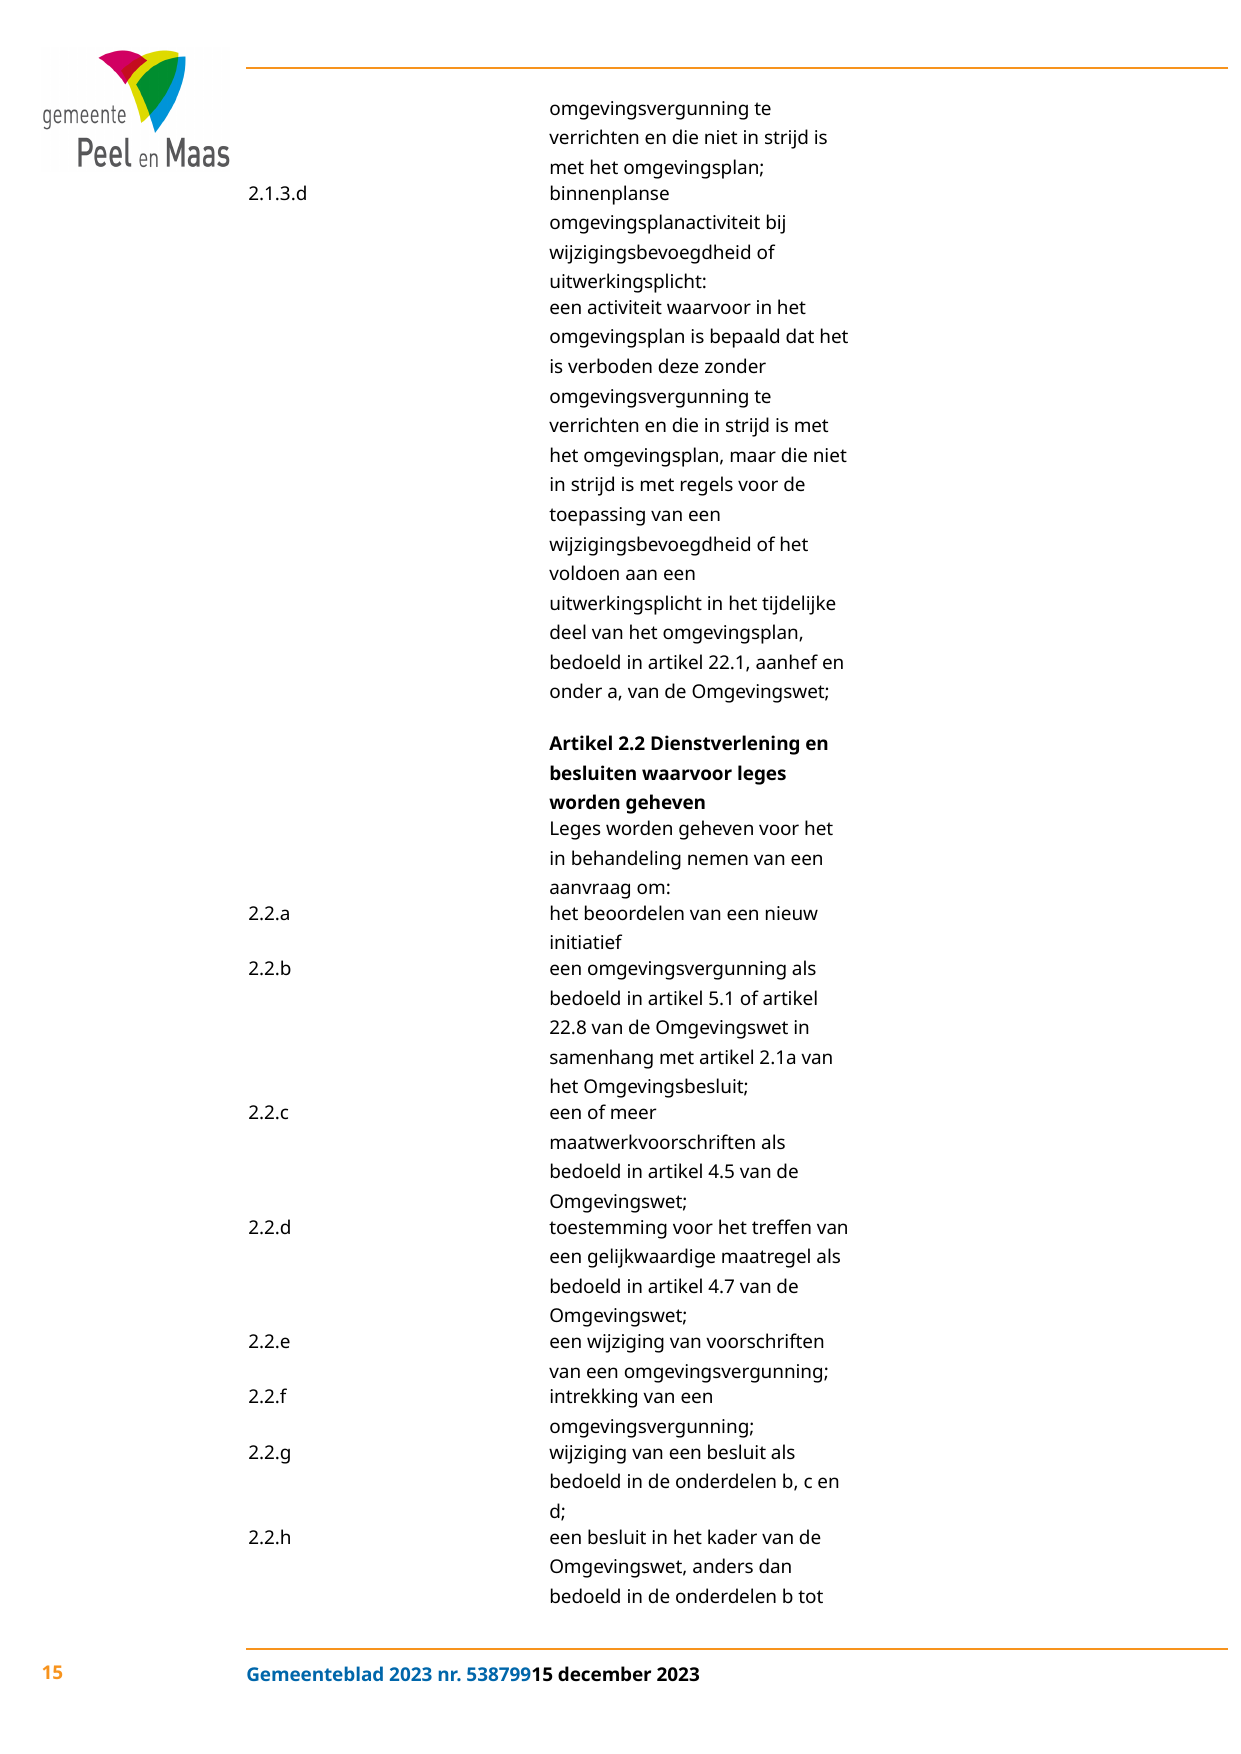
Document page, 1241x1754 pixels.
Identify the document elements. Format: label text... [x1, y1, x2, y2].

table_cell [850, 1439, 1152, 1524]
table_cell [850, 1384, 1152, 1439]
table_cell 2.2.e [248, 1328, 549, 1384]
table_cell [248, 95, 549, 180]
table_cell wijziging van een besluit als bedoeld in de onderdelen b, c en d; [549, 1439, 850, 1524]
table_cell [850, 294, 1152, 704]
table_cell 2.2.g [248, 1439, 549, 1524]
table_cell een besluit in het kader van de Omgevingswet, anders dan bedoeld in de onderdelen b tot [549, 1524, 850, 1609]
table_cell 2.2.b [248, 955, 549, 1099]
table_cell [248, 815, 549, 900]
table_cell 2.1.3.d [248, 180, 549, 294]
table_cell een omgevingsvergunning als bedoeld in artikel 5.1 of artikel 22.8 van de Omgevingswet in samenhang met artikel 2.1a van het Omgevingsbesluit; [549, 955, 850, 1099]
table_cell [248, 705, 549, 730]
table_cell Artikel 2.2 Dienstverlening en besluiten waarvoor leges worden geheven [549, 730, 850, 815]
table_cell [850, 180, 1152, 294]
table_cell [850, 1099, 1152, 1214]
table_cell 2.2.a [248, 900, 549, 955]
table_cell 2.2.d [248, 1214, 549, 1328]
table_cell [248, 294, 549, 704]
table_cell [850, 1524, 1152, 1609]
table_cell [248, 730, 549, 815]
table_cell [850, 955, 1152, 1099]
table_cell een wijziging van voorschriften van een omgevingsvergunning; [549, 1328, 850, 1384]
table_cell [549, 705, 850, 730]
table_cell een of meer maatwerkvoorschriften als bedoeld in artikel 4.5 van de Omgevingswet; [549, 1099, 850, 1214]
table_cell [850, 1328, 1152, 1384]
table_cell [850, 730, 1152, 815]
table_cell omgevingsvergunning te verrichten en die niet in strijd is met het omgevingsplan; [549, 95, 850, 180]
table_cell binnenplanse omgevingsplanactiviteit bij wijzigingsbevoegdheid of uitwerkingsplicht: [549, 180, 850, 294]
table_cell intrekking van een omgevingsvergunning; [549, 1384, 850, 1439]
table_cell toestemming voor het treffen van een gelijkwaardige maatregel als bedoeld in artikel 4.7 van de Omgevingswet; [549, 1214, 850, 1328]
table_cell [850, 815, 1152, 900]
table_cell [850, 95, 1152, 180]
table_cell [850, 900, 1152, 955]
picture [41, 47, 231, 172]
table_cell [850, 1214, 1152, 1328]
table_cell 2.2.h [248, 1524, 549, 1609]
table_cell een activiteit waarvoor in het omgevingsplan is bepaald dat het is verboden deze zonder omgevingsvergunning te verrichten en die in strijd is met het omgevingsplan, maar die niet in strijd is met regels voor de toepassing van een wijzigingsbevoegdheid of het voldoen aan een uitwerkingsplicht in het tijdelijke deel van het omgevingsplan, bedoeld in artikel 22.1, aanhef en onder a, van de Omgevingswet; [549, 294, 850, 704]
table_cell het beoordelen van een nieuw initiatief [549, 900, 850, 955]
table_cell 2.2.c [248, 1099, 549, 1214]
table_cell 2.2.f [248, 1384, 549, 1439]
table_cell Leges worden geheven voor het in behandeling nemen van een aanvraag om: [549, 815, 850, 900]
table_cell [850, 705, 1152, 730]
